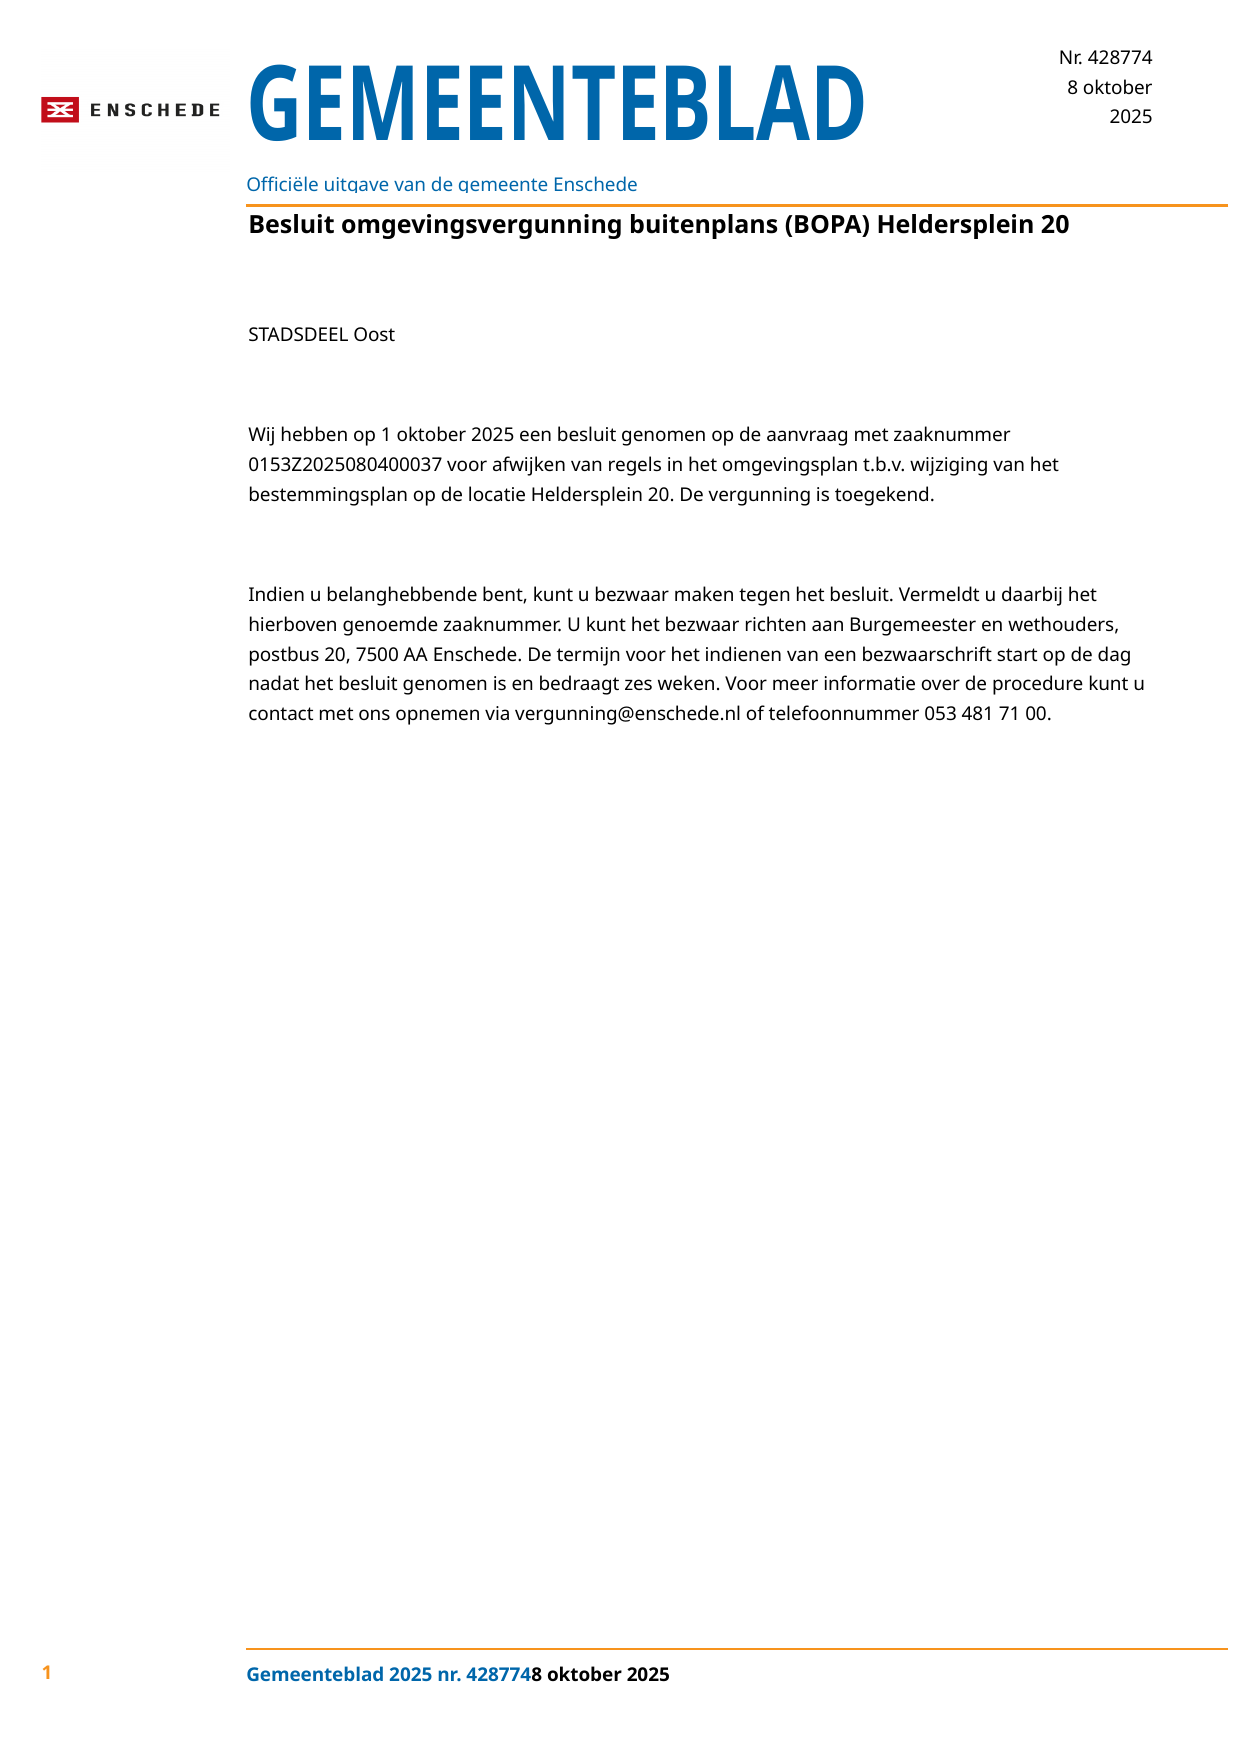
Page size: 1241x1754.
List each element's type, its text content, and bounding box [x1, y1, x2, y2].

picture [41, 47, 231, 172]
text Wij hebben op 1 oktober 2025 een besluit genomen op de aanvraag met zaaknummer 0153Z2025080400037 voor afwijken van regels in het omgevingsplan t.b.v. wijziging van het bestemmingsplan op de locatie Heldersplein 20. De vergunning is toegekend. [248, 422, 1152, 506]
text STADSDEEL Oost [248, 321, 1152, 346]
text Indien u belanghebbende bent, kunt u bezwaar maken tegen het besluit. Vermeldt u daarbij het hierboven genoemde zaaknummer. U kunt het bezwaar richten aan Burgemeester en wethouders, postbus 20, 7500 AA Enschede. De termijn voor het indienen van een bezwaarschrift start op de dag nadat het besluit genomen is en bedraagt zes weken. Voor meer informatie over de procedure kunt u contact met ons opnemen via vergunning@enschede.nl of telefoonnummer 053 481 71 00. [248, 582, 1152, 726]
text Besluit omgevingsvergunning buitenplans (BOPA) Heldersplein 20 [248, 207, 1152, 241]
